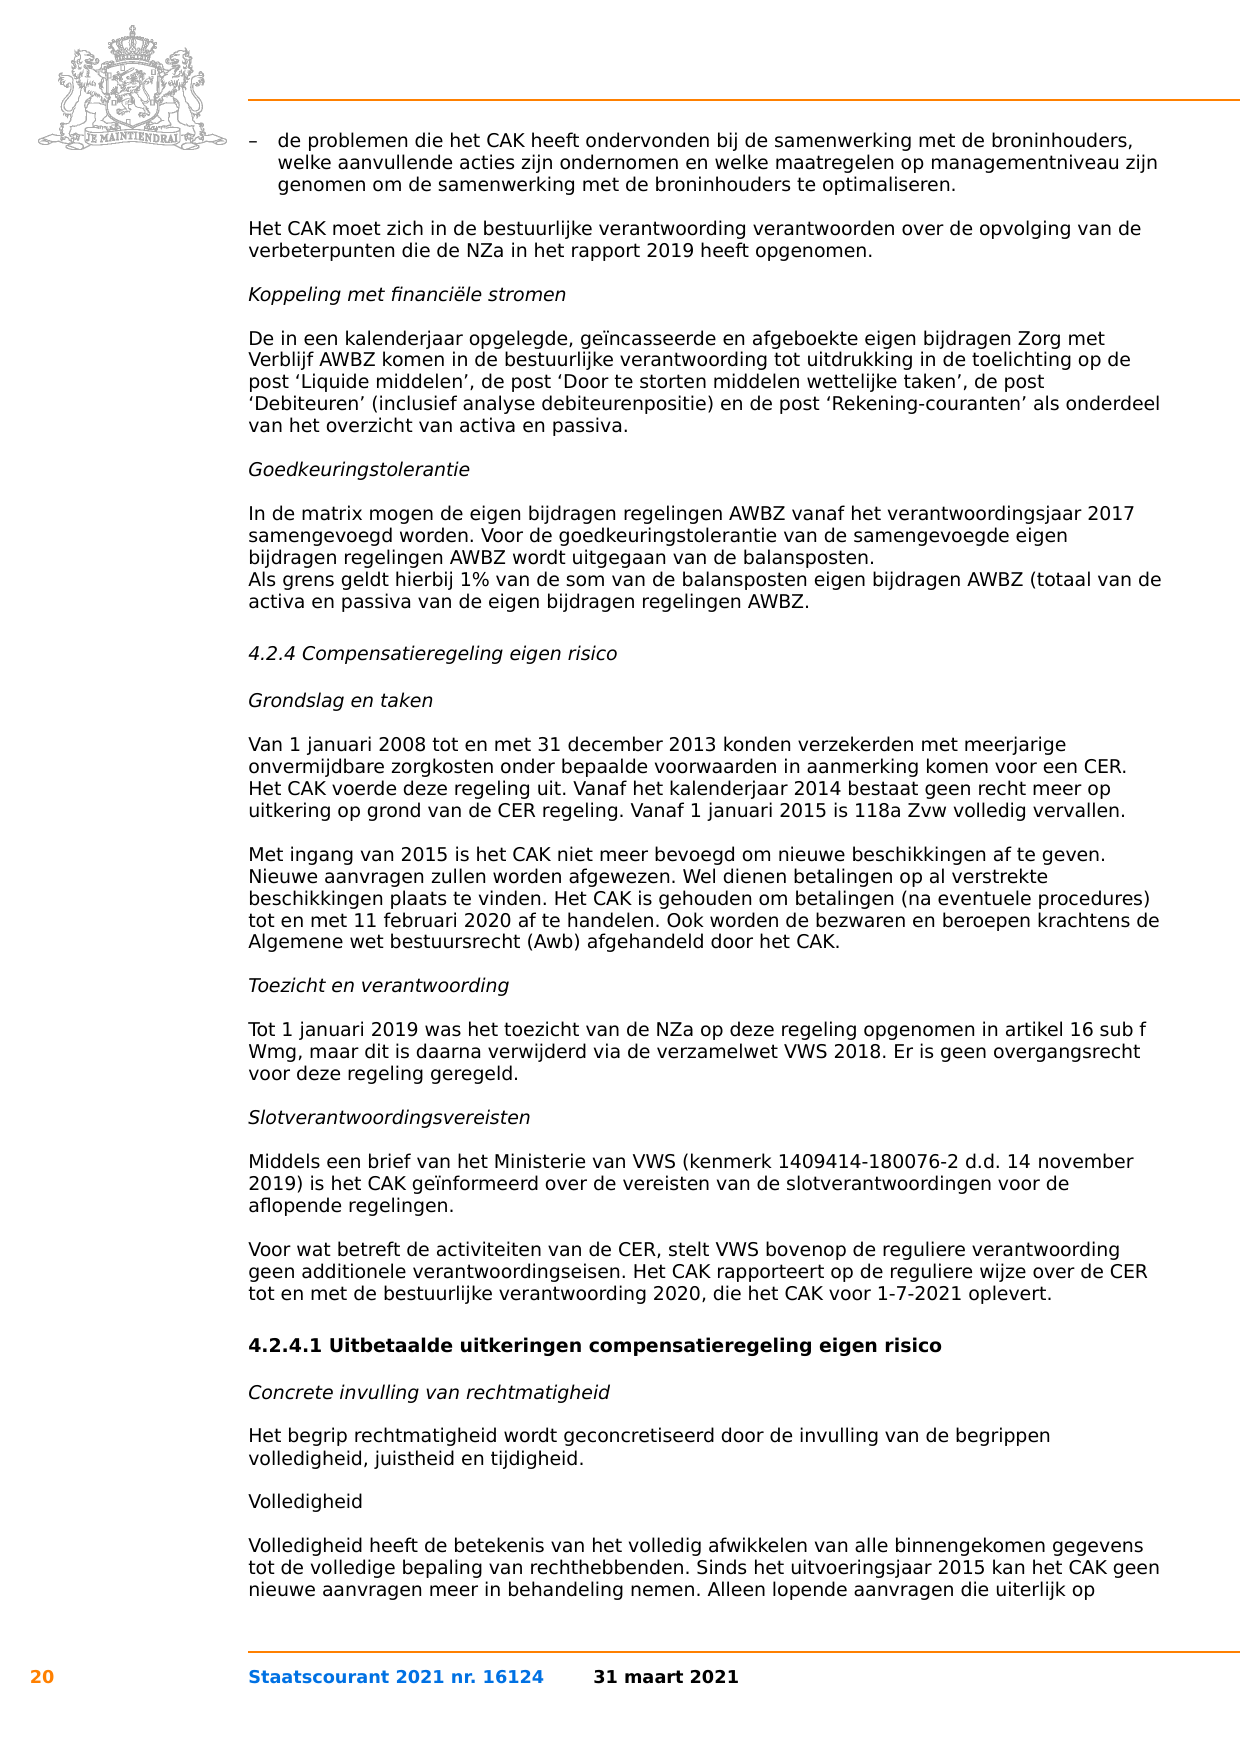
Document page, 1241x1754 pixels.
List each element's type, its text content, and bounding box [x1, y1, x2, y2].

text Voor wat betreft de activiteiten van de CER, stelt VWS bovenop de reguliere verantwoording geen additionele verantwoordingseisen. Het CAK rapporteert op de reguliere wijze over de CER tot en met de bestuurlijke verantwoording 2020, die het CAK voor 1-7-2021 oplevert. [248, 1239, 1163, 1304]
subtitle Concrete invulling van rechtmatigheid [248, 1382, 1163, 1403]
text Het CAK moet zich in de bestuurlijke verantwoording verantwoorden over de opvolging van de verbeterpunten die de NZa in het rapport 2019 heeft opgenomen. [248, 218, 1163, 262]
text Middels een brief van het Ministerie van VWS (kenmerk 1409414-180076-2 d.d. 14 november 2019) is het CAK geïnformeerd over de vereisten van de slotverantwoordingen voor de aflopende regelingen. [248, 1151, 1163, 1217]
text Als grens geldt hierbij 1% van de som van de balansposten eigen bijdragen AWBZ (totaal van de activa en passiva van de eigen bijdragen regelingen AWBZ. [248, 569, 1163, 613]
text – de problemen die het CAK heeft ondervonden bij de samenwerking met de broninhouders, welke aanvullende acties zijn ondernomen en welke maatregelen op managementniveau zijn genomen om de samenwerking met de broninhouders te optimaliseren. [248, 130, 1163, 196]
subtitle Koppeling met financiële stromen [248, 283, 1163, 306]
subtitle Grondslag en taken [248, 690, 1163, 712]
text De in een kalenderjaar opgelegde, geïncasseerde en afgeboekte eigen bijdragen Zorg met Verblijf AWBZ komen in de bestuurlijke verantwoording tot uitdrukking in de toelichting op de post ‘Liquide middelen’, de post ‘Door te storten middelen wettelijke taken’, de post ‘Debiteuren’ (inclusief analyse debiteurenpositie) en de post ‘Rekening-couranten’ als onderdeel van het overzicht van activa en passiva. [248, 327, 1163, 437]
text Tot 1 januari 2019 was het toezicht van de NZa op deze regeling opgenomen in artikel 16 sub f Wmg, maar dit is daarna verwijderd via de verzamelwet VWS 2018. Er is geen overgangsrecht voor deze regeling geregeld. [248, 1019, 1163, 1085]
subtitle Goedkeuringstolerantie [248, 459, 1163, 481]
text In de matrix mogen de eigen bijdragen regelingen AWBZ vanaf het verantwoordingsjaar 2017 samengevoegd worden. Voor de goedkeuringstolerantie van de samengevoegde eigen bijdragen regelingen AWBZ wordt uitgegaan van de balansposten. [248, 503, 1163, 569]
text Van 1 januari 2008 tot en met 31 december 2013 konden verzekerden met meerjarige onvermijdbare zorgkosten onder bepaalde voorwaarden in aanmerking komen voor een CER. Het CAK voerde deze regeling uit. Vanaf het kalenderjaar 2014 bestaat geen recht meer op uitkering op grond van de CER regeling. Vanaf 1 januari 2015 is 118a Zvw volledig vervallen. [248, 734, 1163, 822]
text Met ingang van 2015 is het CAK niet meer bevoegd om nieuwe beschikkingen af te geven. Nieuwe aanvragen zullen worden afgewezen. Wel dienen betalingen op al verstrekte beschikkingen plaats te vinden. Het CAK is gehouden om betalingen (na eventuele procedures) tot en met 11 februari 2020 af te handelen. Ook worden de bezwaren en beroepen krachtens de Algemene wet bestuursrecht (Awb) afgehandeld door het CAK. [248, 843, 1163, 953]
subtitle 4.2.4.1 Uitbetaalde uitkeringen compensatieregeling eigen risico [248, 1334, 1163, 1357]
text Het begrip rechtmatigheid wordt geconcretiseerd door de invulling van de begrippen volledigheid, juistheid en tijdigheid. [248, 1425, 1163, 1469]
subtitle 4.2.4 Compensatieregeling eigen risico [248, 643, 1163, 665]
subtitle Toezicht en verantwoording [248, 975, 1163, 997]
subtitle Slotverantwoordingsvereisten [248, 1107, 1163, 1129]
picture [38, 25, 227, 150]
text Volledigheid heeft de betekenis van het volledig afwikkelen van alle binnengekomen gegevens tot de volledige bepaling van rechthebbenden. Sinds het uitvoeringsjaar 2015 kan het CAK geen nieuwe aanvragen meer in behandeling nemen. Alleen lopende aanvragen die uiterlijk op [248, 1535, 1163, 1601]
subtitle Volledigheid [248, 1491, 1163, 1513]
